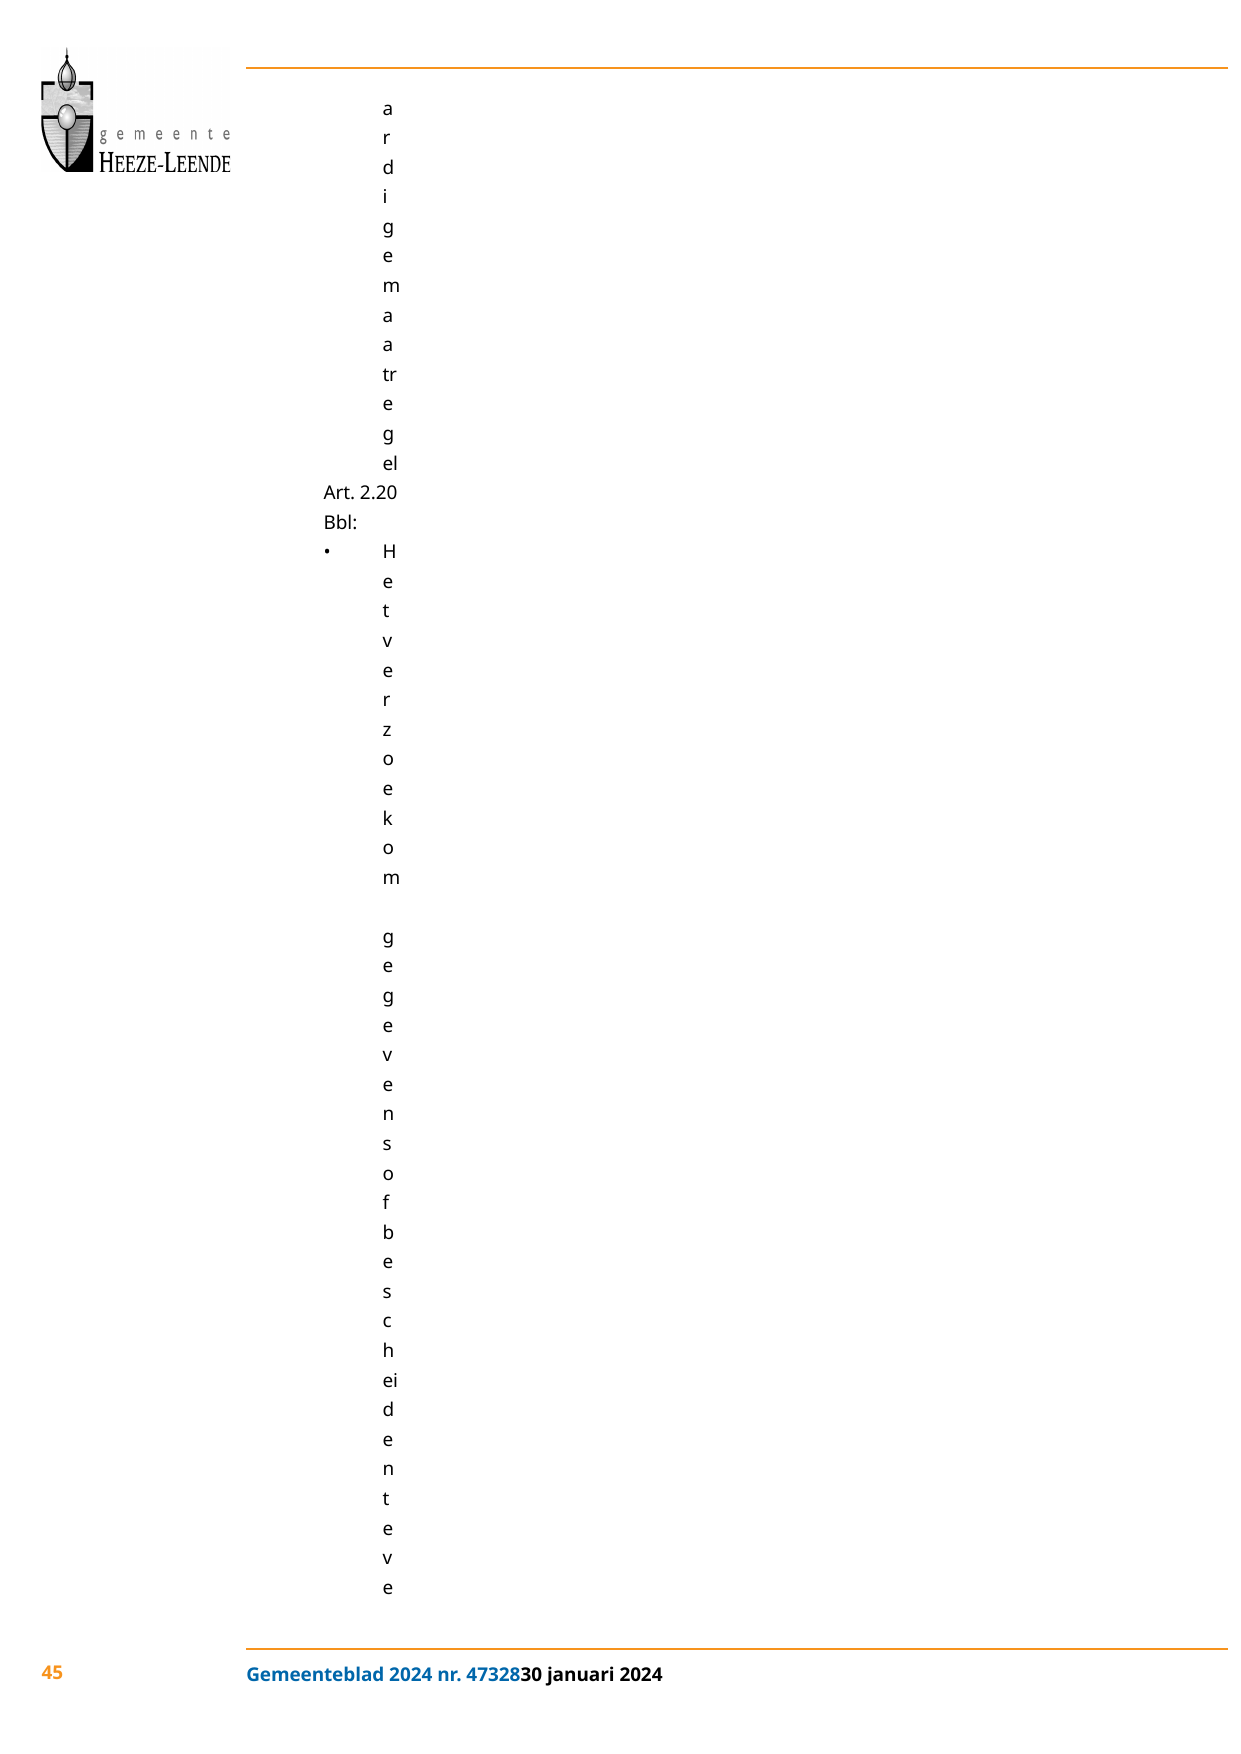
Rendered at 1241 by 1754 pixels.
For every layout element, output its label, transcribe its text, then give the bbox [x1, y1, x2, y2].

table_cell [399, 95, 549, 1600]
table_cell [248, 95, 323, 1600]
table_cell ardige maatregel Art. 2.20 Bbl: Het verzoek om gegevens of bescheiden te ve [323, 95, 398, 1600]
table_cell [1076, 95, 1152, 1600]
table_cell [700, 95, 850, 1600]
table_cell [850, 95, 926, 1600]
picture [41, 47, 231, 172]
table_cell [926, 95, 1076, 1600]
table_cell [549, 95, 700, 1600]
